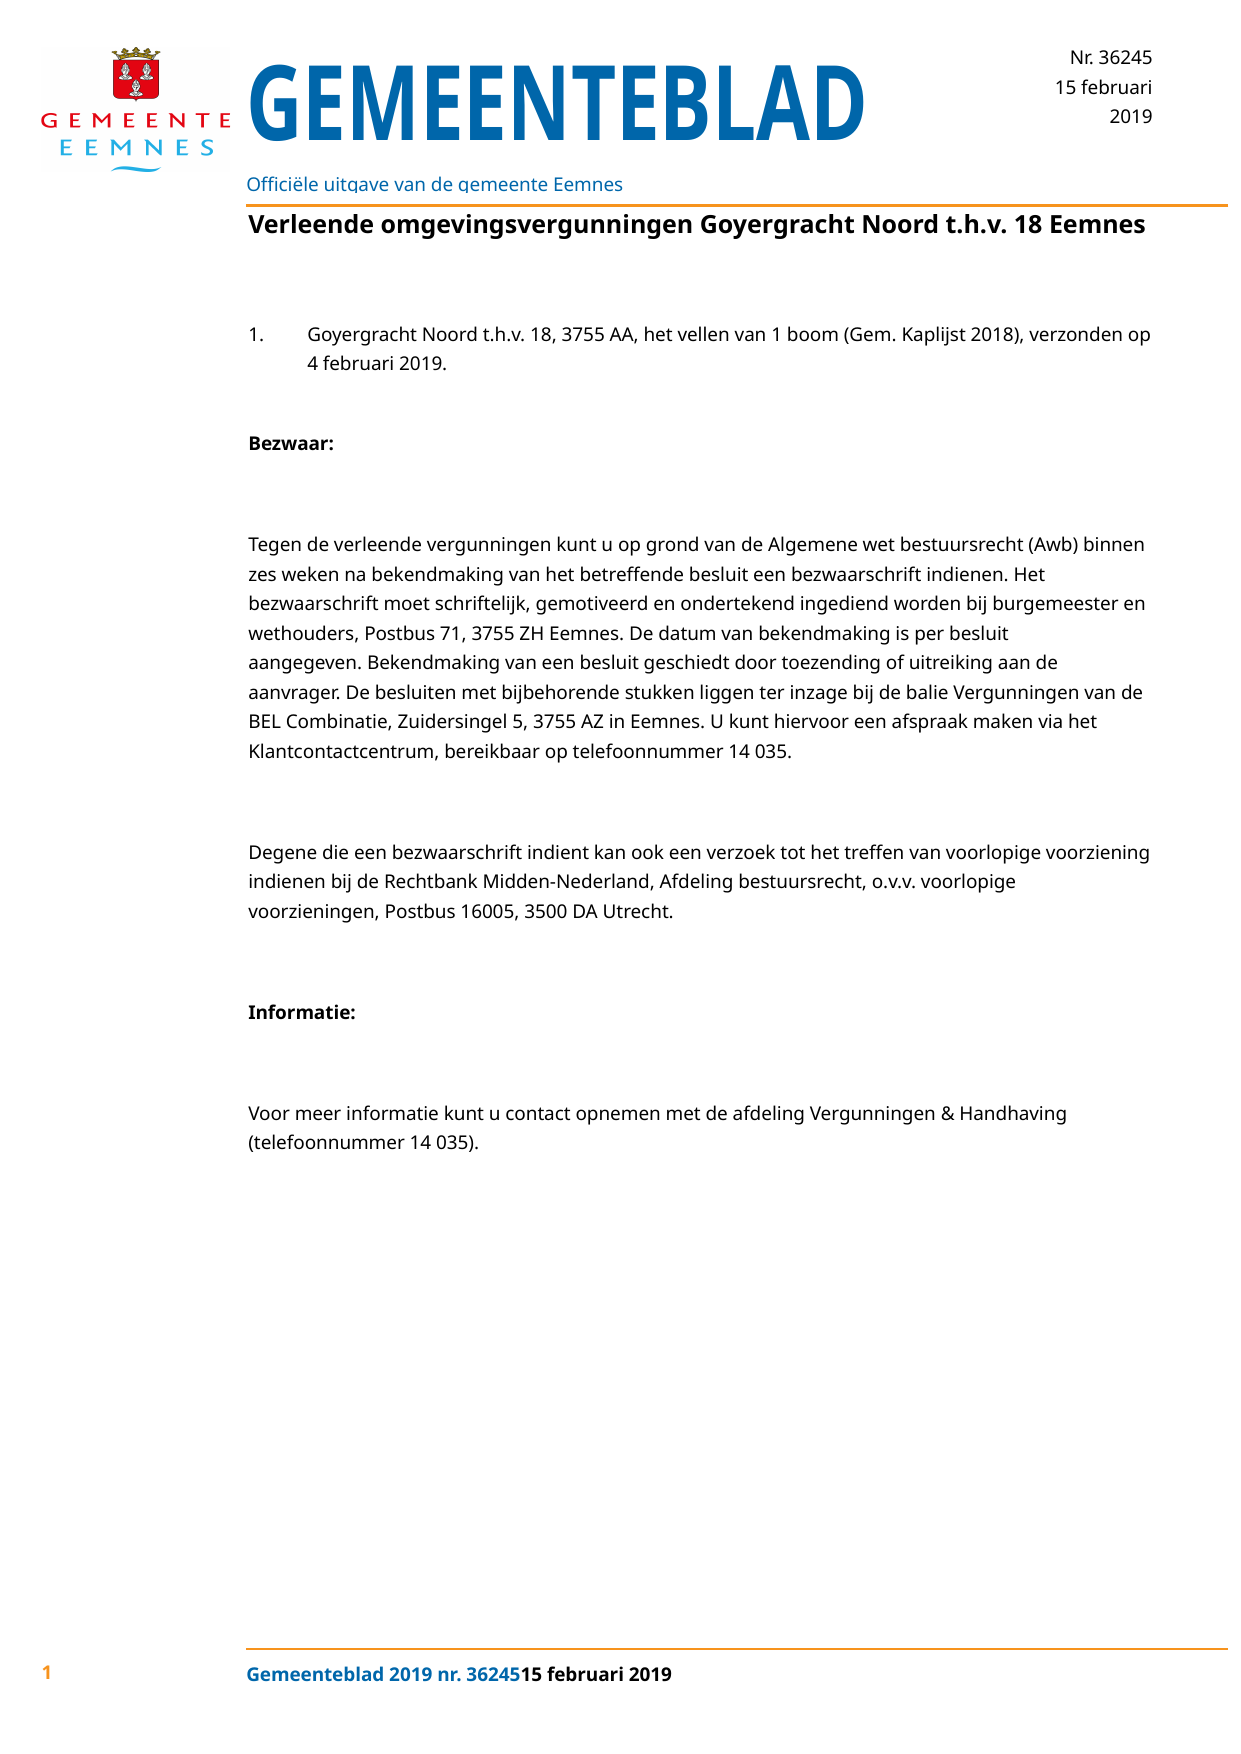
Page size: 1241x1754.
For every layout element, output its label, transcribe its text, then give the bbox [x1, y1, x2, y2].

text Verleende omgevingsvergunningen Goyergracht Noord t.h.v. 18 Eemnes [248, 207, 1152, 241]
text Tegen de verleende vergunningen kunt u op grond van de Algemene wet bestuursrecht (Awb) binnen zes weken na bekendmaking van het betreffende besluit een bezwaarschrift indienen. Het bezwaarschrift moet schriftelijk, gemotiveerd en ondertekend ingediend worden bij burgemeester en wethouders, Postbus 71, 3755 ZH Eemnes. De datum van bekendmaking is per besluit aangegeven. Bekendmaking van een besluit geschiedt door toezending of uitreiking aan de aanvrager. De besluiten met bijbehorende stukken liggen ter inzage bij de balie Vergunningen van de BEL Combinatie, Zuidersingel 5, 3755 AZ in Eemnes. U kunt hiervoor een afspraak maken via het Klantcontactcentrum, bereikbaar op telefoonnummer 14 035. [248, 531, 1152, 764]
text Degene die een bezwaarschrift indient kan ook een verzoek tot het treffen van voorlopige voorziening indienen bij de Rechtbank Midden-Nederland, Afdeling bestuursrecht, o.v.v. voorlopige voorzieningen, Postbus 16005, 3500 DA Utrecht. [248, 839, 1152, 924]
text Informatie: [248, 999, 1152, 1025]
text Bezwaar: [248, 430, 1152, 456]
picture [41, 47, 231, 172]
text Voor meer informatie kunt u contact opnemen met de afdeling Vergunningen & Handhaving (telefoonnummer 14 035). [248, 1100, 1152, 1155]
list Goyergracht Noord t.h.v. 18, 3755 AA, het vellen van 1 boom (Gem. Kaplijst 2018), verzonden op 4 februari 2019. [248, 321, 1152, 376]
